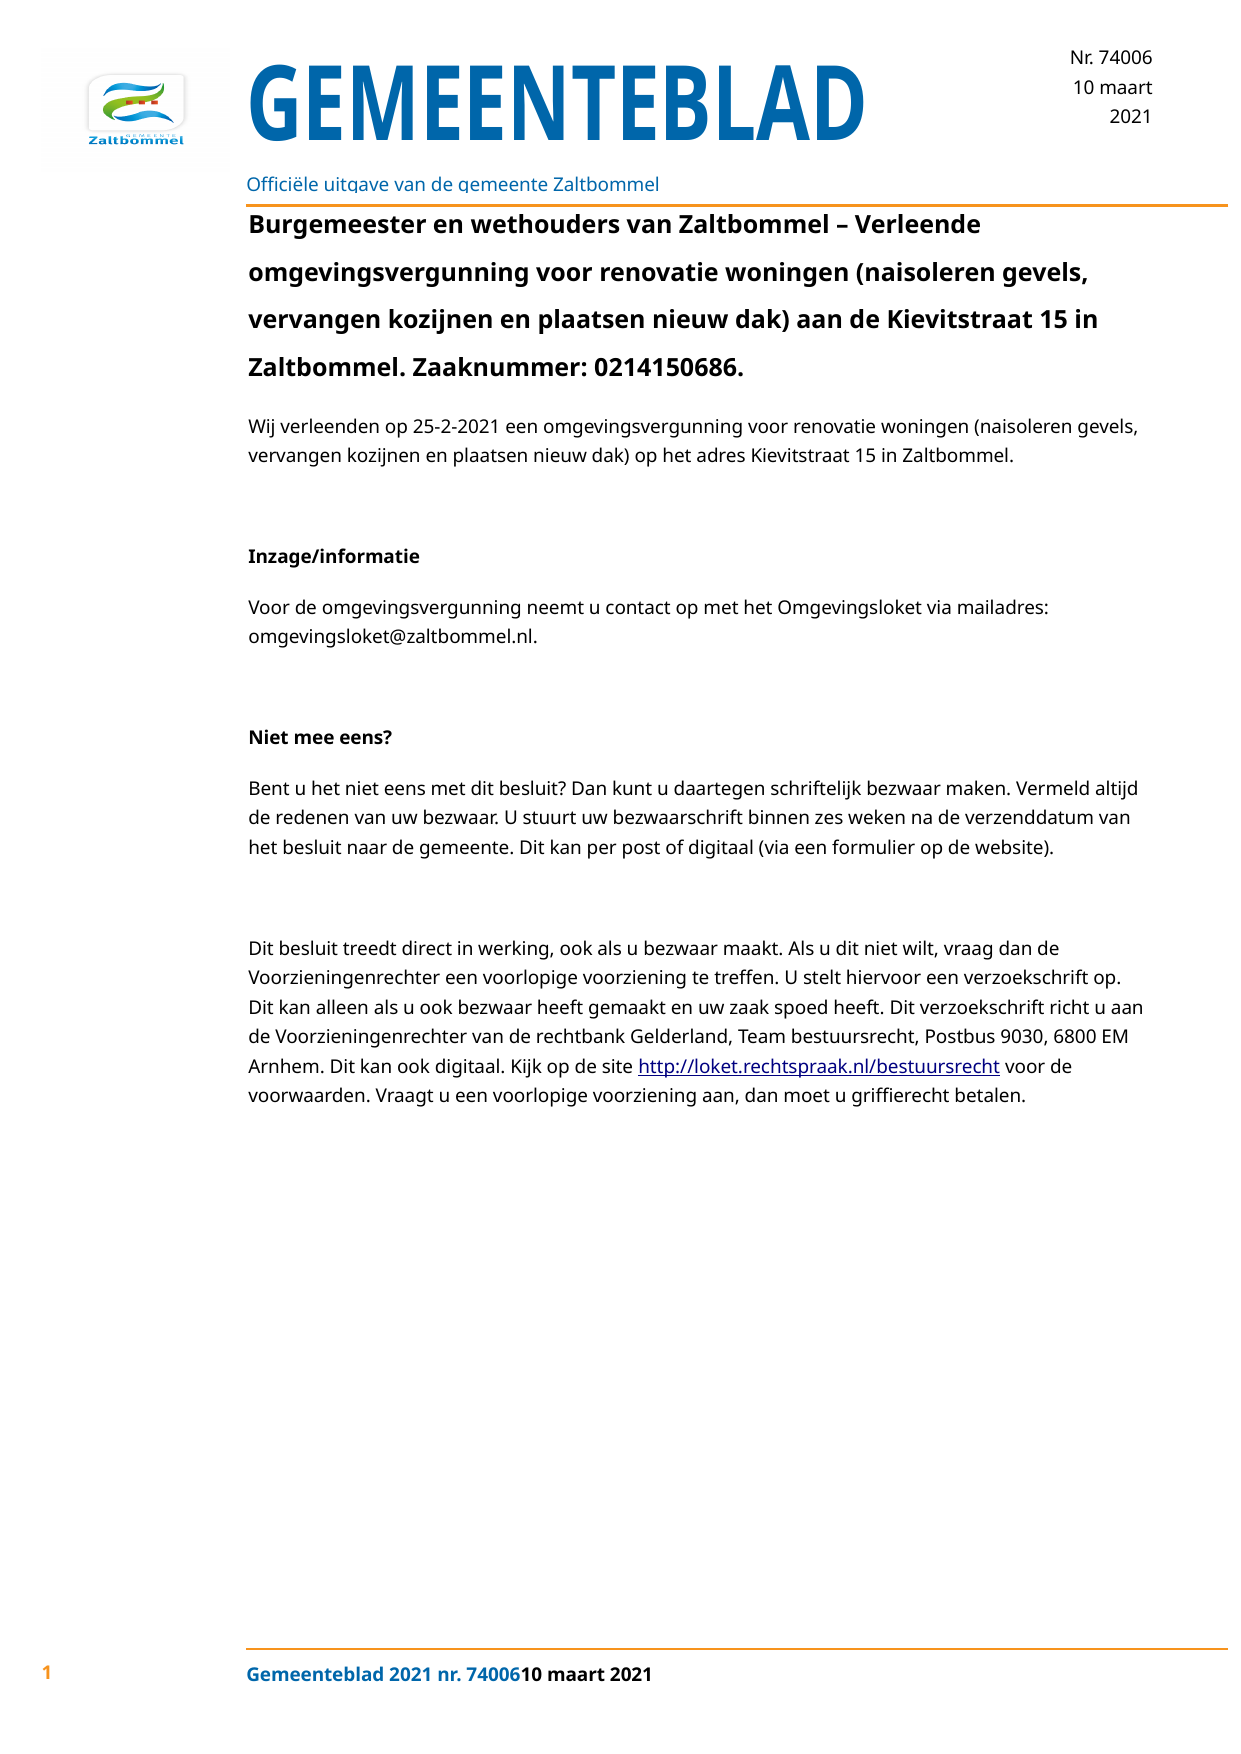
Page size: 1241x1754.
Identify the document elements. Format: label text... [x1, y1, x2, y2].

text Burgemeester en wethouders van Zaltbommel – Verleende omgevingsvergunning voor renovatie woningen (naisoleren gevels, vervangen kozijnen en plaatsen nieuw dak) aan de Kievitstraat 15 in Zaltbommel. Zaaknummer: 0214150686. [248, 207, 1152, 384]
picture [41, 47, 231, 172]
text Niet mee eens? [248, 724, 1152, 750]
text Wij verleenden op 25-2-2021 een omgevingsvergunning voor renovatie woningen (naisoleren gevels, vervangen kozijnen en plaatsen nieuw dak) op het adres Kievitstraat 15 in Zaltbommel. [248, 413, 1152, 468]
text Dit besluit treedt direct in werking, ook als u bezwaar maakt. Als u dit niet wilt, vraag dan de Voorzieningenrechter een voorlopige voorziening te treffen. U stelt hiervoor een verzoekschrift op. Dit kan alleen als u ook bezwaar heeft gemaakt en uw zaak spoed heeft. Dit verzoekschrift richt u aan de Voorzieningenrechter van de rechtbank Gelderland, Team bestuursrecht, Postbus 9030, 6800 EM Arnhem. Dit kan ook digitaal. Kijk op de site http://loket.rechtspraak.nl/bestuursrecht voor de voorwaarden. Vraagt u een voorlopige voorziening aan, dan moet u griffierecht betalen. [248, 935, 1152, 1108]
text Inzage/informatie [248, 543, 1152, 569]
text Voor de omgevingsvergunning neemt u contact op met het Omgevingsloket via mailadres: omgevingsloket@zaltbommel.nl. [248, 594, 1152, 649]
text Bent u het niet eens met dit besluit? Dan kunt u daartegen schriftelijk bezwaar maken. Vermeld altijd de redenen van uw bezwaar. U stuurt uw bezwaarschrift binnen zes weken na de verzenddatum van het besluit naar de gemeente. Dit kan per post of digitaal (via een formulier op de website). [248, 775, 1152, 860]
